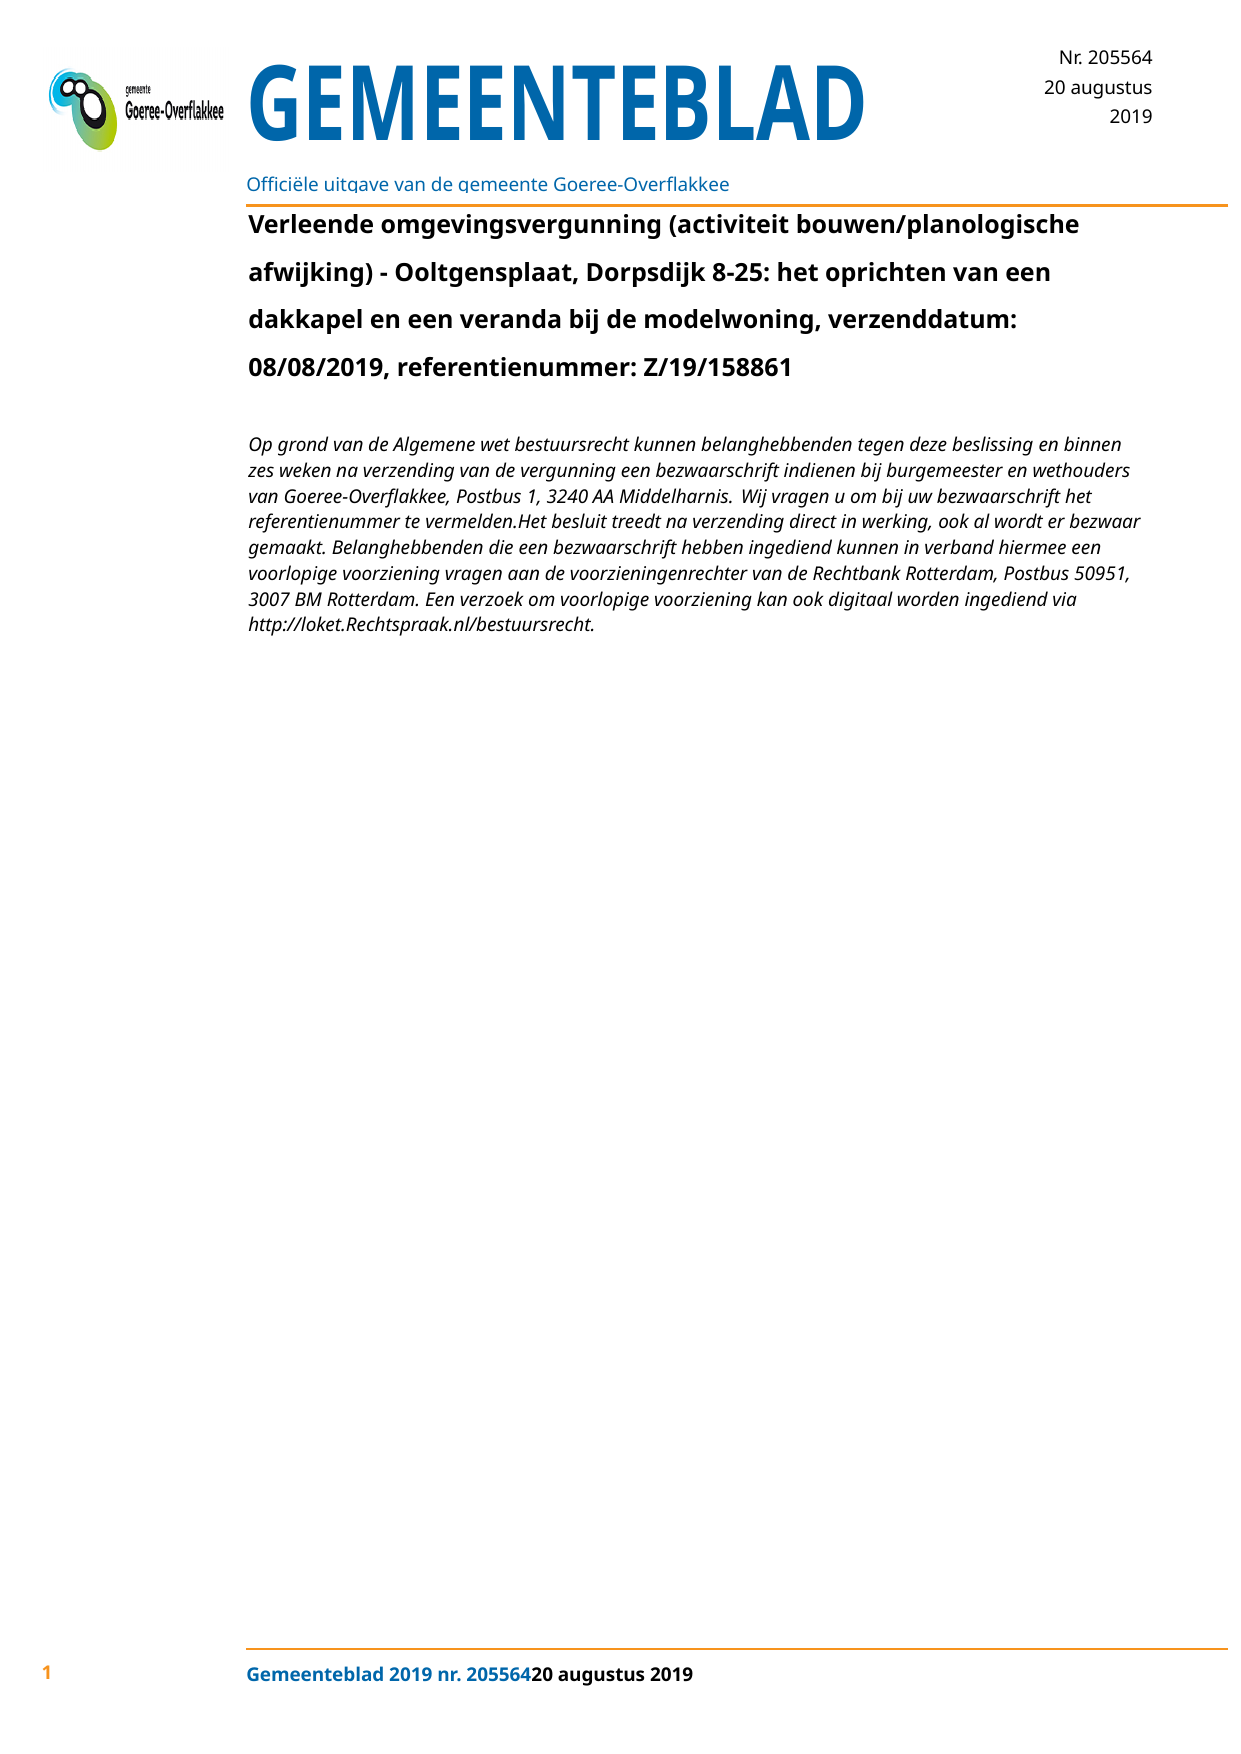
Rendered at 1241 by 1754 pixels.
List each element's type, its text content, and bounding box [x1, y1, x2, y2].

text Op grond van de Algemene wet bestuursrecht kunnen belanghebbenden tegen deze beslissing en binnen zes weken na verzending van de vergunning een bezwaarschrift indienen bij burgemeester en wethouders van Goeree-Overflakkee, Postbus 1, 3240 AA Middelharnis. Wij vragen u om bij uw bezwaarschrift het referentienummer te vermelden.Het besluit treedt na verzending direct in werking, ook al wordt er bezwaar gemaakt. Belanghebbenden die een bezwaarschrift hebben ingediend kunnen in verband hiermee een voorlopige voorziening vragen aan de voorzieningenrechter van de Rechtbank Rotterdam, Postbus 50951, 3007 BM Rotterdam. Een verzoek om voorlopige voorziening kan ook digitaal worden ingediend via http://loket.Rechtspraak.nl/bestuursrecht. [248, 431, 1152, 637]
picture [41, 47, 231, 172]
text Verleende omgevingsvergunning (activiteit bouwen/planologische afwijking) - Ooltgensplaat, Dorpsdijk 8-25: het oprichten van een dakkapel en een veranda bij de modelwoning, verzenddatum: 08/08/2019, referentienummer: Z/19/158861 [248, 207, 1152, 384]
